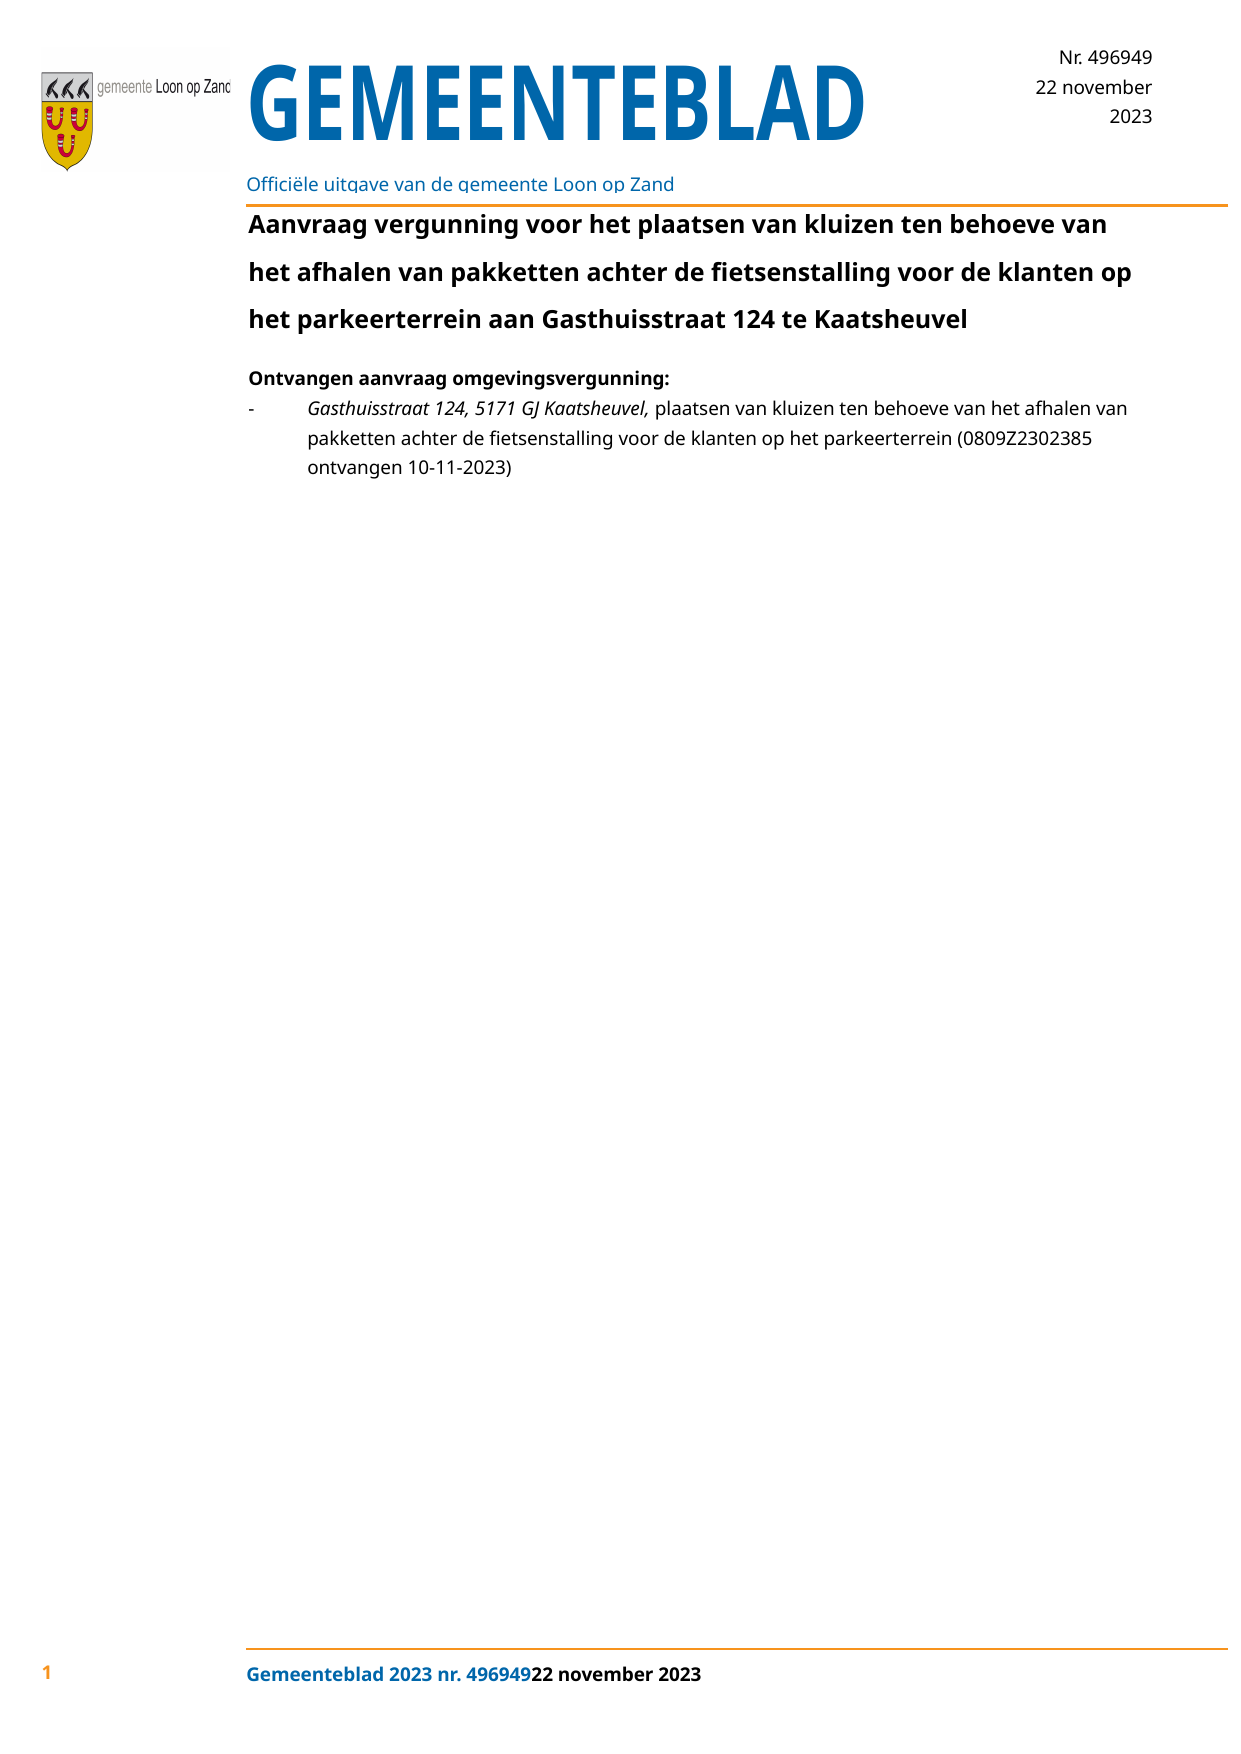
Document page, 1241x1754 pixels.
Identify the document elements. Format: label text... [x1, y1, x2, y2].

text Ontvangen aanvraag omgevingsvergunning: [248, 366, 1152, 391]
list Gasthuisstraat 124, 5171 GJ Kaatsheuvel, plaatsen van kluizen ten behoeve van het afhalen van pakketten achter de fietsenstalling voor de klanten op het parkeerterrein (0809Z2302385 ontvangen 10-11-2023) [248, 395, 1152, 480]
picture [41, 47, 231, 172]
text Aanvraag vergunning voor het plaatsen van kluizen ten behoeve van het afhalen van pakketten achter de fietsenstalling voor de klanten op het parkeerterrein aan Gasthuisstraat 124 te Kaatsheuvel [248, 207, 1152, 336]
